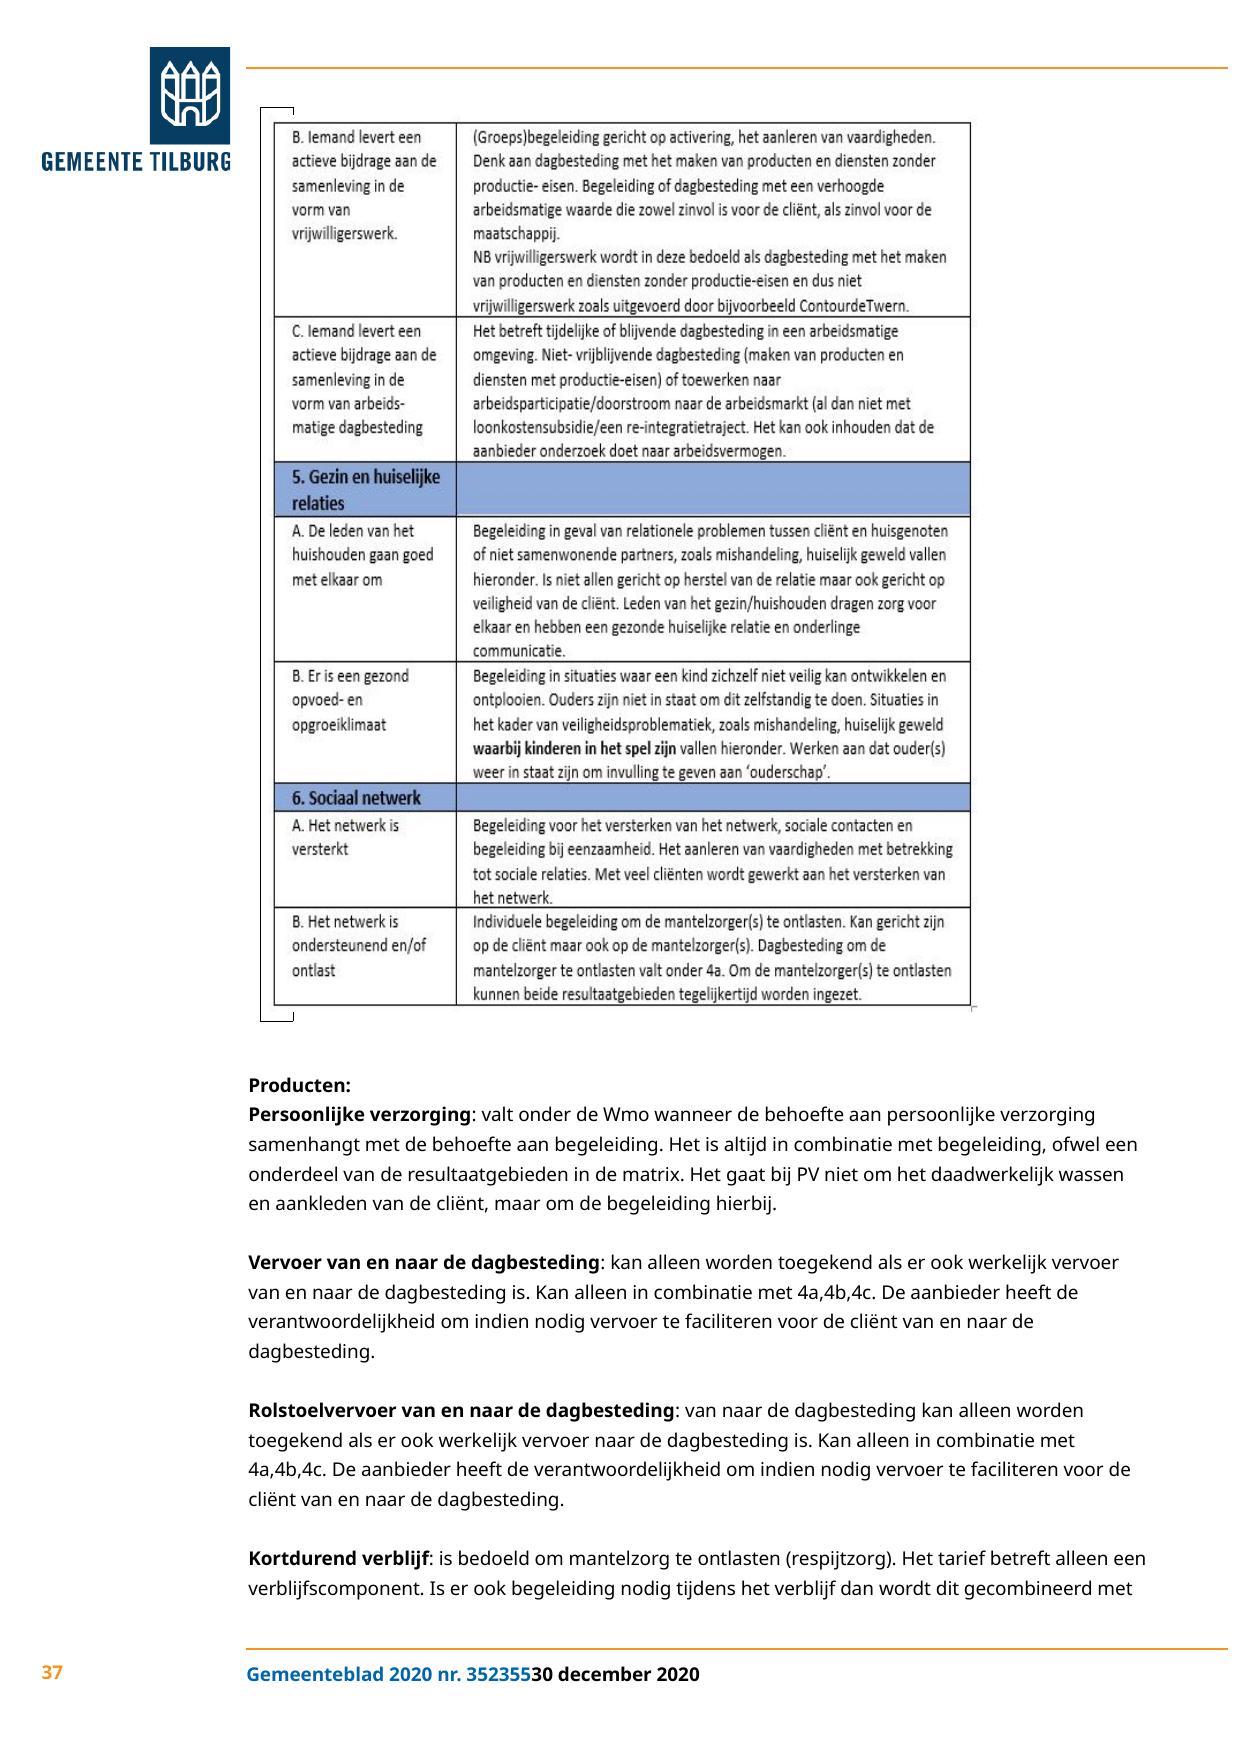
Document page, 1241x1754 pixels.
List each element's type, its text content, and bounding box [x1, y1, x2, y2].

text Rolstoelvervoer van en naar de dagbesteding: van naar de dagbesteding kan alleen worden toegekend als er ook werkelijk vervoer naar de dagbesteding is. Kan alleen in combinatie met 4a,4b,4c. De aanbieder heeft de verantwoordelijkheid om indien nodig vervoer te faciliteren voor de cliënt van en naar de dagbesteding. [248, 1397, 1152, 1512]
text Vervoer van en naar de dagbesteding: kan alleen worden toegekend als er ook werkelijk vervoer van en naar de dagbesteding is. Kan alleen in combinatie met 4a,4b,4c. De aanbieder heeft de verantwoordelijkheid om indien nodig vervoer te faciliteren voor de cliënt van en naar de dagbesteding. [248, 1249, 1152, 1364]
picture [41, 47, 231, 172]
text Kortdurend verblijf: is bedoeld om mantelzorg te ontlasten (respijtzorg). Het tarief betreft alleen een verblijfscomponent. Is er ook begeleiding nodig tijdens het verblijf dan wordt dit gecombineerd met [248, 1545, 1152, 1601]
text Producten: [248, 1072, 1152, 1098]
text Persoonlijke verzorging: valt onder de Wmo wanneer de behoefte aan persoonlijke verzorging samenhangt met de behoefte aan begeleiding. Het is altijd in combinatie met begeleiding, ofwel een onderdeel van de resultaatgebieden in de matrix. Het gaat bij PV niet om het daadwerkelijk wassen en aankleden van de cliënt, maar om de begeleiding hierbij. [248, 1102, 1152, 1216]
picture [268, 115, 978, 1012]
